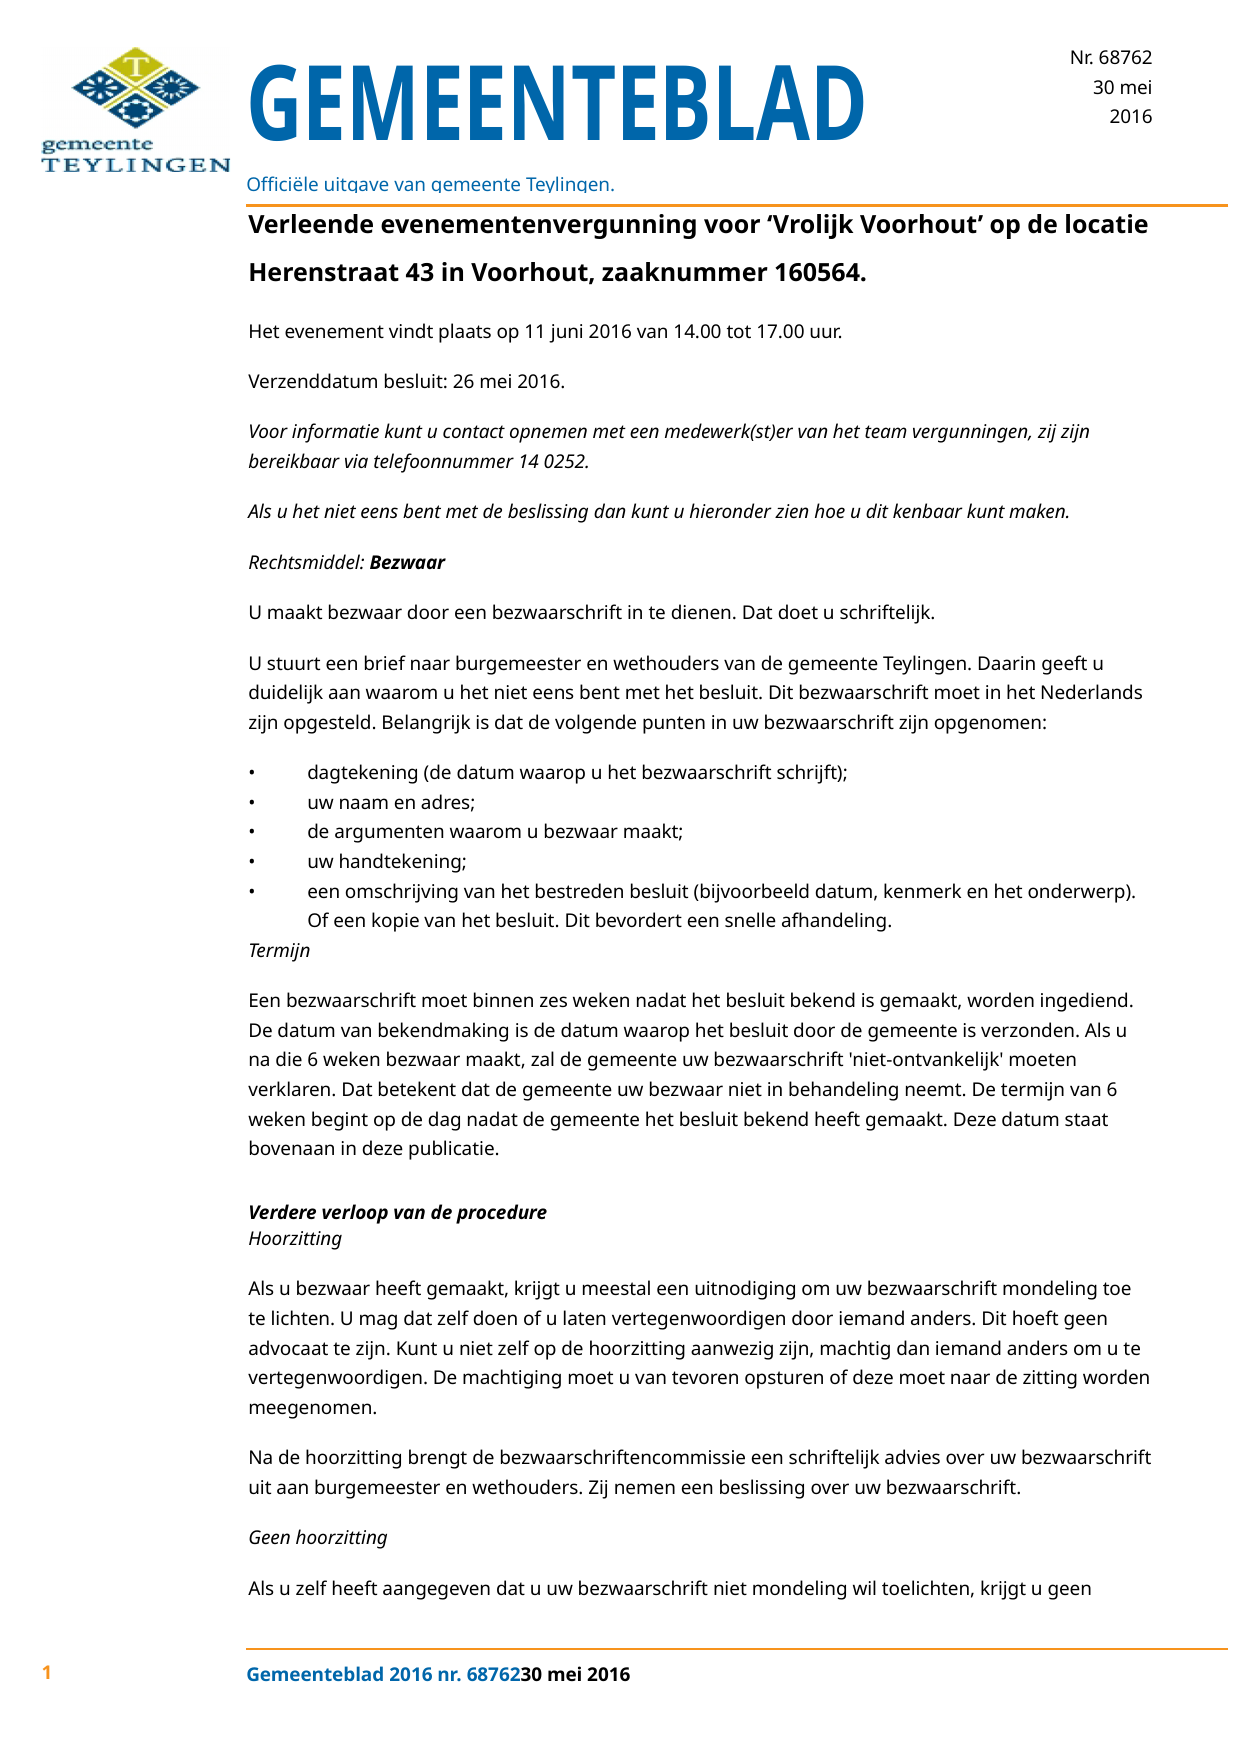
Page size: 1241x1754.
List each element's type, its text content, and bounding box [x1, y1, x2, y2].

list uw naam en adres; [248, 789, 1152, 815]
text Het evenement vindt plaats op 11 juni 2016 van 14.00 tot 17.00 uur. [248, 318, 1152, 344]
text Als u het niet eens bent met de beslissing dan kunt u hieronder zien hoe u dit kenbaar kunt maken. [248, 499, 1152, 524]
text U stuurt een brief naar burgemeester en wethouders van de gemeente Teylingen. Daarin geeft u duidelijk aan waarom u het niet eens bent met het besluit. Dit bezwaarschrift moet in het Nederlands zijn opgesteld. Belangrijk is dat de volgende punten in uw bezwaarschrift zijn opgenomen: [248, 650, 1152, 735]
text Hoorzitting [248, 1225, 1152, 1251]
list de argumenten waarom u bezwaar maakt; [248, 819, 1152, 844]
text Een bezwaarschrift moet binnen zes weken nadat het besluit bekend is gemaakt, worden ingediend. De datum van bekendmaking is de datum waarop het besluit door de gemeente is verzonden. Als u na die 6 weken bezwaar maakt, zal de gemeente uw bezwaarschrift 'niet-ontvankelijk' moeten verklaren. Dat betekent dat de gemeente uw bezwaar niet in behandeling neemt. De termijn van 6 weken begint op de dag nadat de gemeente het besluit bekend heeft gemaakt. Deze datum staat bovenaan in deze publicatie. [248, 987, 1152, 1161]
list een omschrijving van het bestreden besluit (bijvoorbeeld datum, kenmerk en het onderwerp). Of een kopie van het besluit. Dit bevordert een snelle afhandeling. [248, 878, 1152, 933]
picture [41, 47, 231, 172]
text Verdere verloop van de procedure [248, 1199, 1152, 1225]
text U maakt bezwaar door een bezwaarschrift in te dienen. Dat doet u schriftelijk. [248, 599, 1152, 625]
text Verzenddatum besluit: 26 mei 2016. [248, 368, 1152, 394]
text Verleende evenementenvergunning voor ‘Vrolijk Voorhout’ op de locatie Herenstraat 43 in Voorhout, zaaknummer 160564. [248, 207, 1152, 288]
list dagtekening (de datum waarop u het bezwaarschrift schrijft); [248, 759, 1152, 785]
text Na de hoorzitting brengt de bezwaarschriftencommissie een schriftelijk advies over uw bezwaarschrift uit aan burgemeester en wethouders. Zij nemen een beslissing over uw bezwaarschrift. [248, 1444, 1152, 1499]
text Geen hoorzitting [248, 1524, 1152, 1550]
text Voor informatie kunt u contact opnemen met een medewerk(st)er van het team vergunningen, zij zijn bereikbaar via telefoonnummer 14 0252. [248, 419, 1152, 474]
text Rechtsmiddel: Bezwaar [248, 549, 1152, 575]
list uw handtekening; [248, 848, 1152, 874]
text Termijn [248, 937, 1152, 963]
text Als u bezwaar heeft gemaakt, krijgt u meestal een uitnodiging om uw bezwaarschrift mondeling toe te lichten. U mag dat zelf doen of u laten vertegenwoordigen door iemand anders. Dit hoeft geen advocaat te zijn. Kunt u niet zelf op de hoorzitting aanwezig zijn, machtig dan iemand anders om u te vertegenwoordigen. De machtiging moet u van tevoren opsturen of deze moet naar de zitting worden meegenomen. [248, 1276, 1152, 1419]
text Als u zelf heeft aangegeven dat u uw bezwaarschrift niet mondeling wil toelichten, krijgt u geen [248, 1575, 1152, 1600]
